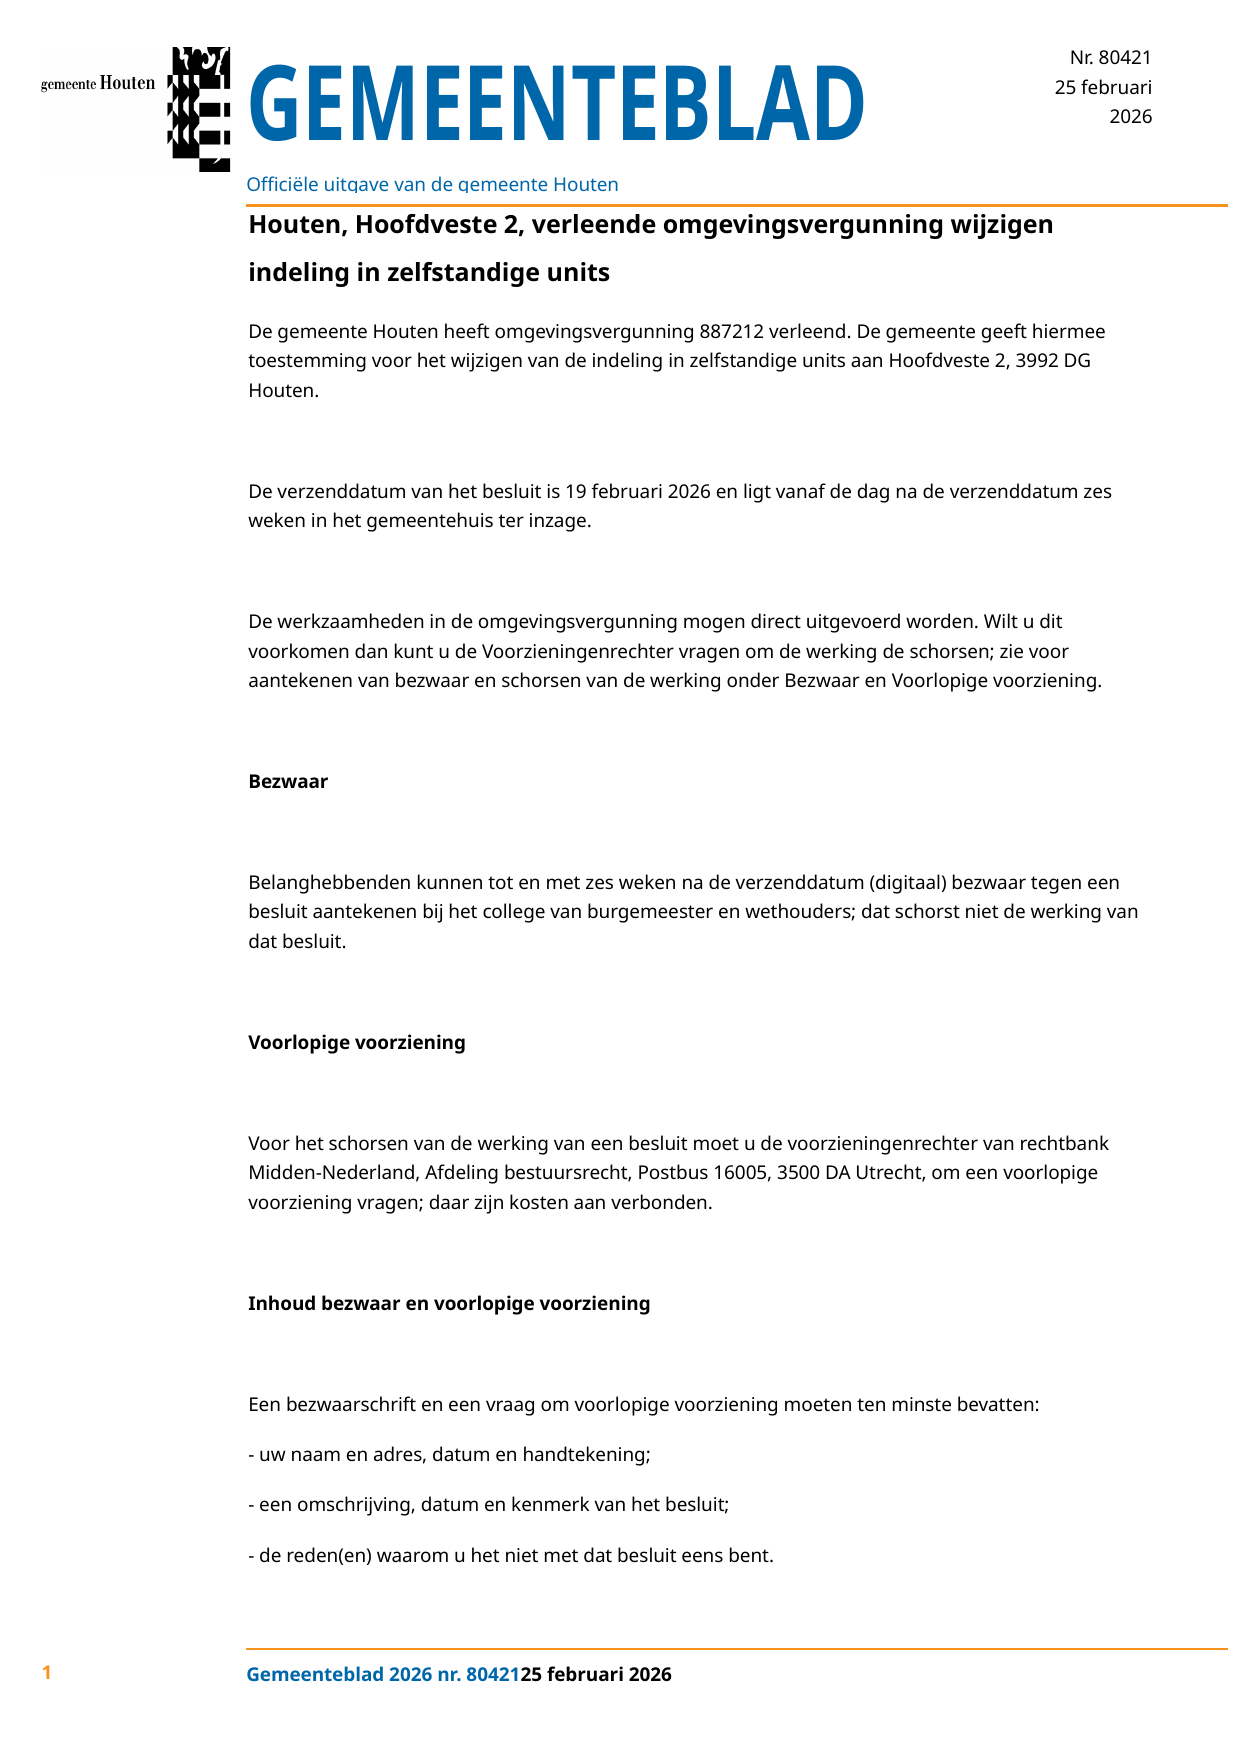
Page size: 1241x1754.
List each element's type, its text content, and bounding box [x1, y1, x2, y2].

text De verzenddatum van het besluit is 19 februari 2026 en ligt vanaf de dag na de verzenddatum zes weken in het gemeentehuis ter inzage. [248, 478, 1152, 533]
text Inhoud bezwaar en voorlopige voorziening [248, 1290, 1152, 1316]
text De gemeente Houten heeft omgevingsvergunning 887212 verleend. De gemeente geeft hiermee toestemming voor het wijzigen van de indeling in zelfstandige units aan Hoofdveste 2, 3992 DG Houten. [248, 318, 1152, 403]
text Bezwaar [248, 768, 1152, 794]
text - een omschrijving, datum en kenmerk van het besluit; [248, 1492, 1152, 1517]
text Een bezwaarschrift en een vraag om voorlopige voorziening moeten ten minste bevatten: [248, 1391, 1152, 1417]
text - de reden(en) waarom u het niet met dat besluit eens bent. [248, 1542, 1152, 1568]
text Belanghebbenden kunnen tot en met zes weken na de verzenddatum (digitaal) bezwaar tegen een besluit aantekenen bij het college van burgemeester en wethouders; dat schorst niet de werking van dat besluit. [248, 869, 1152, 954]
text - uw naam en adres, datum en handtekening; [248, 1441, 1152, 1467]
text Houten, Hoofdveste 2, verleende omgevingsvergunning wijzigen indeling in zelfstandige units [248, 207, 1152, 288]
text De werkzaamheden in de omgevingsvergunning mogen direct uitgevoerd worden. Wilt u dit voorkomen dan kunt u de Voorzieningenrechter vragen om de werking de schorsen; zie voor aantekenen van bezwaar en schorsen van de werking onder Bezwaar en Voorlopige voorziening. [248, 608, 1152, 693]
picture [41, 47, 231, 172]
text Voor het schorsen van de werking van een besluit moet u de voorzieningenrechter van rechtbank Midden-Nederland, Afdeling bestuursrecht, Postbus 16005, 3500 DA Utrecht, om een voorlopige voorziening vragen; daar zijn kosten aan verbonden. [248, 1130, 1152, 1215]
text Voorlopige voorziening [248, 1029, 1152, 1055]
